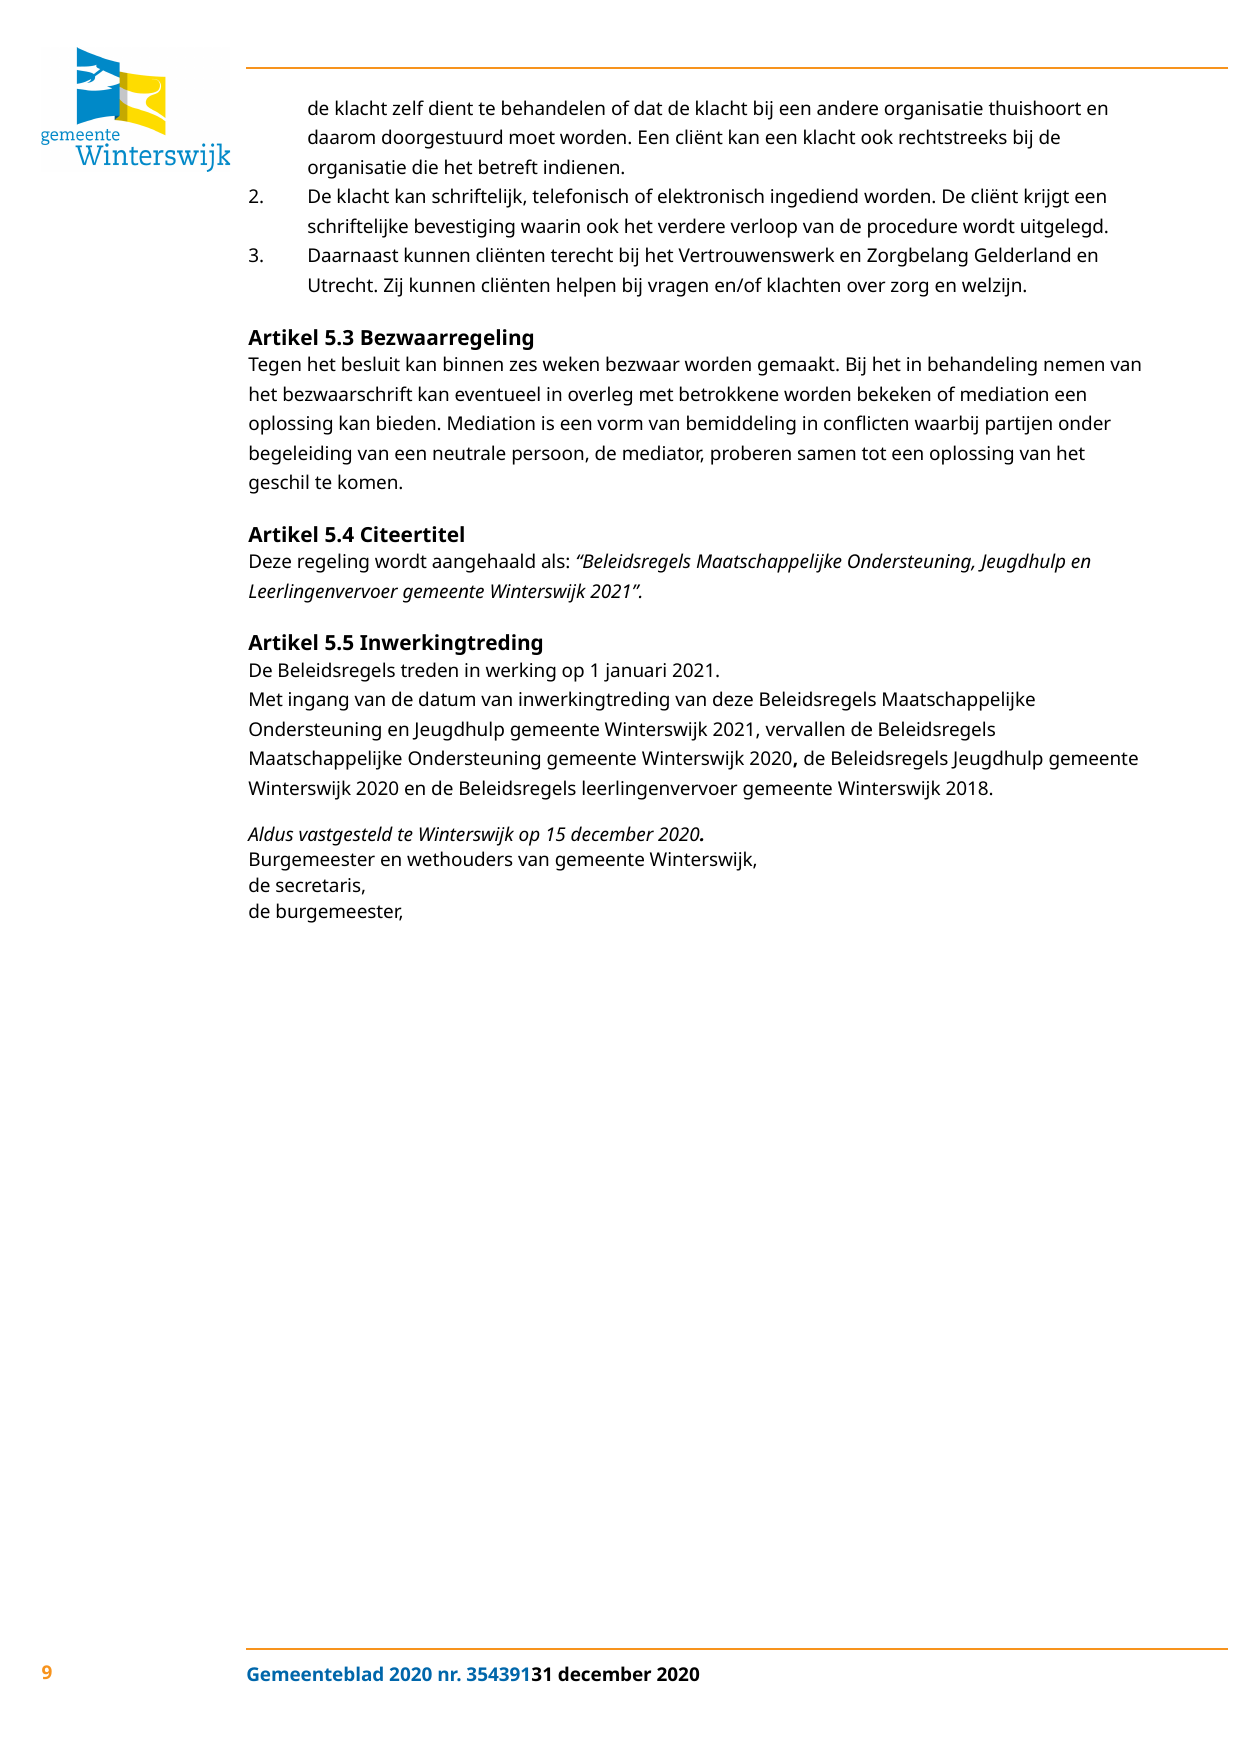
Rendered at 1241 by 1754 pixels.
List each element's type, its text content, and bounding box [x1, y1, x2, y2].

list De klacht kan schriftelijk, telefonisch of elektronisch ingediend worden. De cliënt krijgt een schriftelijke bevestiging waarin ook het verdere verloop van de procedure wordt uitgelegd. [248, 183, 1152, 239]
text Burgemeester en wethouders van gemeente Winterswijk, [248, 846, 1152, 872]
text Tegen het besluit kan binnen zes weken bezwaar worden gemaakt. Bij het in behandeling nemen van het bezwaarschrift kan eventueel in overleg met betrokkene worden bekeken of mediation een oplossing kan bieden. Mediation is een vorm van bemiddeling in conflicten waarbij partijen onder begeleiding van een neutrale persoon, de mediator, proberen samen tot een oplossing van het geschil te komen. [248, 351, 1152, 495]
text de burgemeester, [248, 898, 1152, 924]
picture [225, 153, 231, 162]
text Deze regeling wordt aangehaald als: “Beleidsregels Maatschappelijke Ondersteuning, Jeugdhulp en Leerlingenvervoer gemeente Winterswijk 2021”. [248, 548, 1152, 604]
picture [41, 47, 231, 172]
text Artikel 5.5 Inwerkingtreding [248, 628, 1152, 657]
text Aldus vastgesteld te Winterswijk op 15 december 2020. [248, 821, 1152, 846]
list Daarnaast kunnen cliënten terecht bij het Vertrouwenswerk en Zorgbelang Gelderland en Utrecht. Zij kunnen cliënten helpen bij vragen en/of klachten over zorg en welzijn. [248, 243, 1152, 298]
text De Beleidsregels treden in werking op 1 januari 2021. [248, 657, 1152, 682]
text Artikel 5.3 Bezwaarregeling [248, 323, 1152, 351]
list de klacht zelf dient te behandelen of dat de klacht bij een andere organisatie thuishoort en daarom doorgestuurd moet worden. Een cliënt kan een klacht ook rechtstreeks bij de organisatie die het betreft indienen. [248, 95, 1152, 180]
text Artikel 5.4 Citeertitel [248, 520, 1152, 548]
text Met ingang van de datum van inwerkingtreding van deze Beleidsregels Maatschappelijke Ondersteuning en Jeugdhulp gemeente Winterswijk 2021, vervallen de Beleidsregels Maatschappelijke Ondersteuning gemeente Winterswijk 2020, de Beleidsregels Jeugdhulp gemeente Winterswijk 2020 en de Beleidsregels leerlingenvervoer gemeente Winterswijk 2018. [248, 686, 1152, 801]
text de secretaris, [248, 872, 1152, 898]
